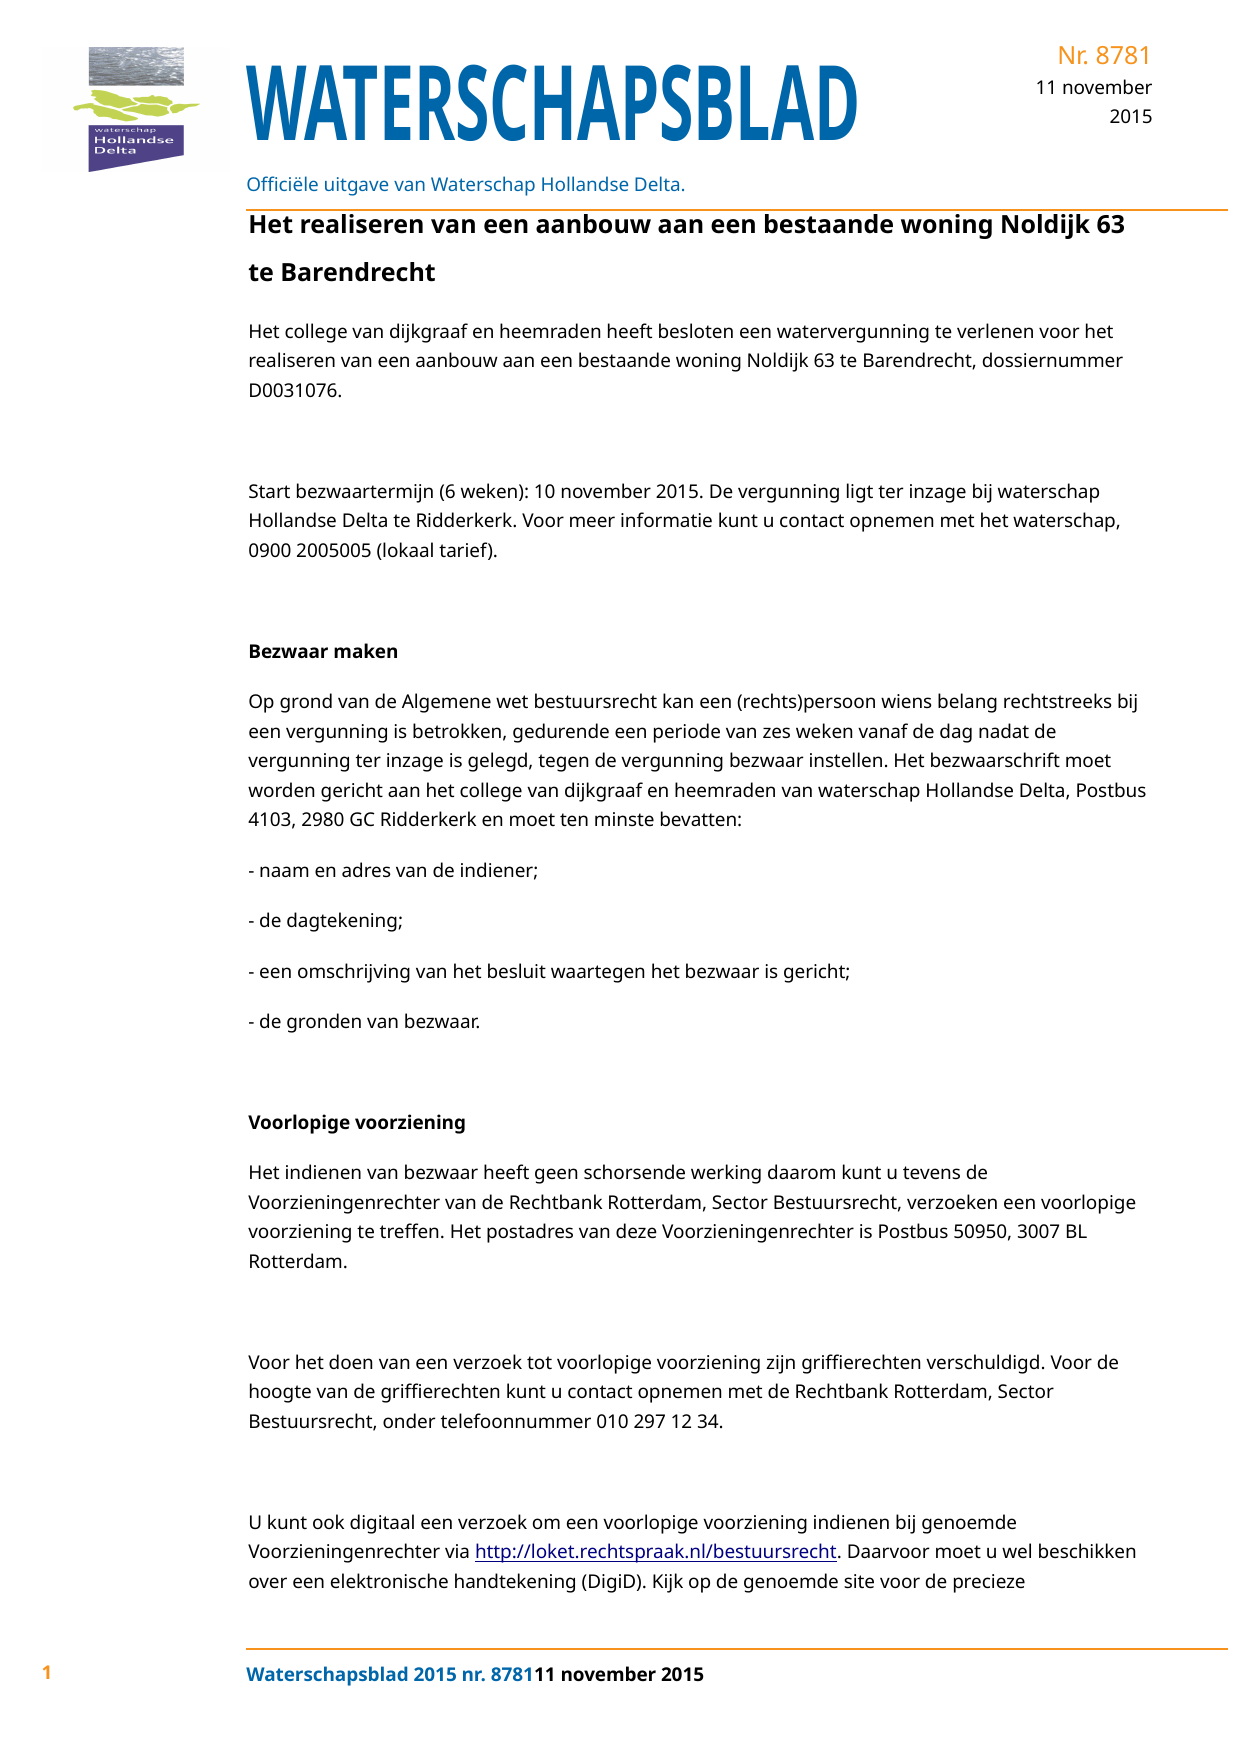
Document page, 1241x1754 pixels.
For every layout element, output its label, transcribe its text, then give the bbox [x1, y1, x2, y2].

text Bezwaar maken [248, 638, 1152, 664]
picture [41, 47, 231, 172]
text Het realiseren van een aanbouw aan een bestaande woning Noldijk 63 te Barendrecht [248, 211, 1152, 288]
text - naam en adres van de indiener; [248, 857, 1152, 883]
text Op grond van de Algemene wet bestuursrecht kan een (rechts)persoon wiens belang rechtstreeks bij een vergunning is betrokken, gedurende een periode van zes weken vanaf de dag nadat de vergunning ter inzage is gelegd, tegen de vergunning bezwaar instellen. Het bezwaarschrift moet worden gericht aan het college van dijkgraaf en heemraden van waterschap Hollandse Delta, Postbus 4103, 2980 GC Ridderkerk en moet ten minste bevatten: [248, 688, 1152, 832]
text Het college van dijkgraaf en heemraden heeft besloten een watervergunning te verlenen voor het realiseren van een aanbouw aan een bestaande woning Noldijk 63 te Barendrecht, dossiernummer D0031076. [248, 318, 1152, 403]
text Voorlopige voorziening [248, 1109, 1152, 1135]
text - de dagtekening; [248, 907, 1152, 933]
text - een omschrijving van het besluit waartegen het bezwaar is gericht; [248, 958, 1152, 984]
text - de gronden van bezwaar. [248, 1008, 1152, 1034]
text U kunt ook digitaal een verzoek om een voorlopige voorziening indienen bij genoemde Voorzieningenrechter via http://loket.rechtspraak.nl/bestuursrecht. Daarvoor moet u wel beschikken over een elektronische handtekening (DigiD). Kijk op de genoemde site voor de precieze [248, 1509, 1152, 1594]
text Start bezwaartermijn (6 weken): 10 november 2015. De vergunning ligt ter inzage bij waterschap Hollandse Delta te Ridderkerk. Voor meer informatie kunt u contact opnemen met het waterschap, 0900 2005005 (lokaal tarief). [248, 478, 1152, 563]
text Voor het doen van een verzoek tot voorlopige voorziening zijn griffierechten verschuldigd. Voor de hoogte van de griffierechten kunt u contact opnemen met de Rechtbank Rotterdam, Sector Bestuursrecht, onder telefoonnummer 010 297 12 34. [248, 1349, 1152, 1434]
text Het indienen van bezwaar heeft geen schorsende werking daarom kunt u tevens de Voorzieningenrechter van de Rechtbank Rotterdam, Sector Bestuursrecht, verzoeken een voorlopige voorziening te treffen. Het postadres van deze Voorzieningenrechter is Postbus 50950, 3007 BL Rotterdam. [248, 1159, 1152, 1274]
